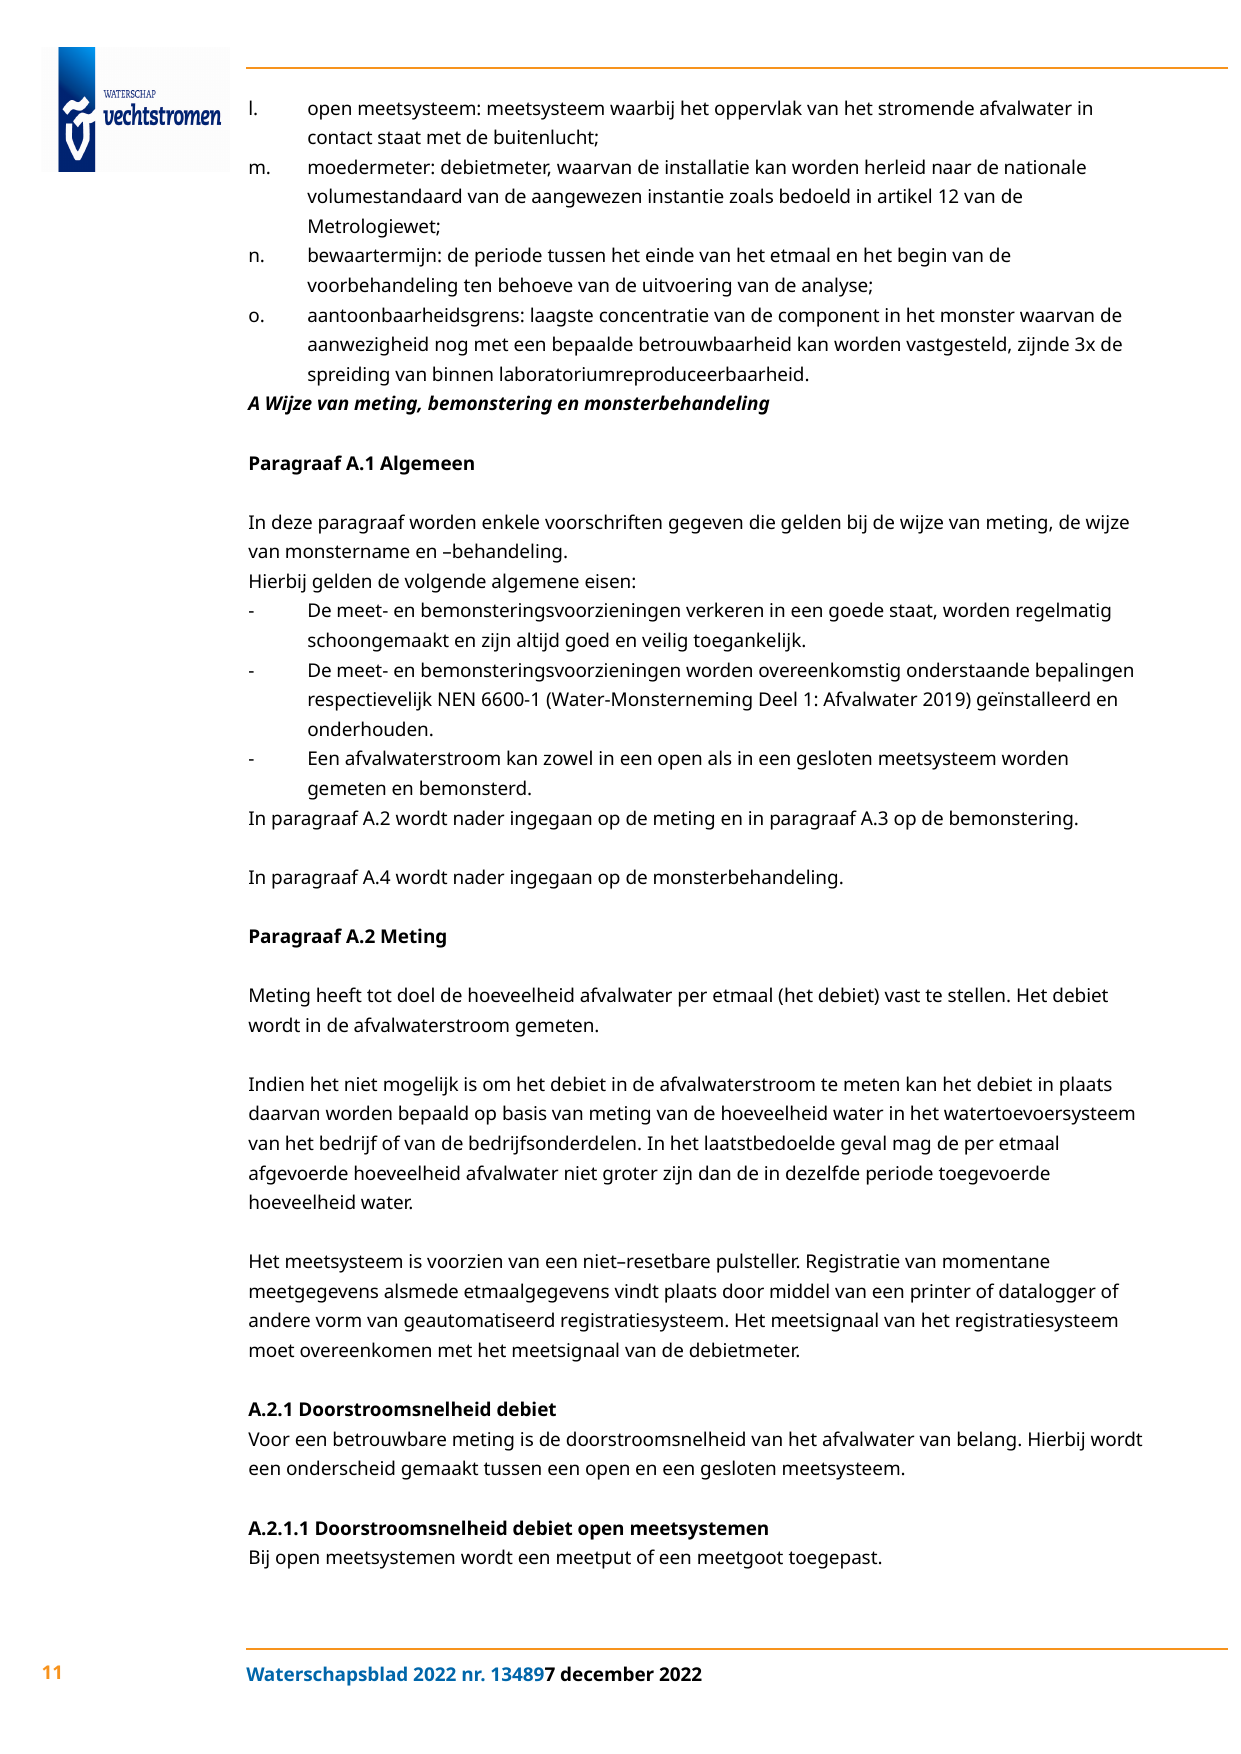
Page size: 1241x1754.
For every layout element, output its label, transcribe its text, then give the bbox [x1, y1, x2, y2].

text Het meetsysteem is voorzien van een niet–resetbare pulsteller. Registratie van momentane meetgegevens alsmede etmaalgegevens vindt plaats door middel van een printer of datalogger of andere vorm van geautomatiseerd registratiesysteem. Het meetsignaal van het registratiesysteem moet overeenkomen met het meetsignaal van de debietmeter. [248, 1248, 1152, 1363]
list Een afvalwaterstroom kan zowel in een open als in een gesloten meetsysteem worden gemeten en bemonsterd. [248, 746, 1152, 801]
list moedermeter: debietmeter, waarvan de installatie kan worden herleid naar de nationale volumestandaard van de aangewezen instantie zoals bedoeld in artikel 12 van de Metrologiewet; [248, 154, 1152, 239]
text Voor een betrouwbare meting is de doorstroomsnelheid van het afvalwater van belang. Hierbij wordt een onderscheid gemaakt tussen een open en een gesloten meetsysteem. [248, 1426, 1152, 1481]
text Bij open meetsystemen wordt een meetput of een meetgoot toegepast. [248, 1544, 1152, 1570]
text In paragraaf A.2 wordt nader ingegaan op de meting en in paragraaf A.3 op de bemonstering. [248, 805, 1152, 831]
text In paragraaf A.4 wordt nader ingegaan op de monsterbehandeling. [248, 864, 1152, 890]
list De meet- en bemonsteringsvoorzieningen verkeren in een goede staat, worden regelmatig schoongemaakt en zijn altijd goed en veilig toegankelijk. [248, 598, 1152, 653]
picture [41, 47, 231, 172]
text Indien het niet mogelijk is om het debiet in de afvalwaterstroom te meten kan het debiet in plaats daarvan worden bepaald op basis van meting van de hoeveelheid water in het watertoevoersysteem van het bedrijf of van de bedrijfsonderdelen. In het laatstbedoelde geval mag de per etmaal afgevoerde hoeveelheid afvalwater niet groter zijn dan de in dezelfde periode toegevoerde hoeveelheid water. [248, 1071, 1152, 1215]
text A Wijze van meting, bemonstering en monsterbehandeling [248, 391, 1152, 416]
text In deze paragraaf worden enkele voorschriften gegeven die gelden bij de wijze van meting, de wijze van monstername en –behandeling. [248, 509, 1152, 564]
text A.2.1 Doorstroomsnelheid debiet [248, 1396, 1152, 1422]
text Paragraaf A.2 Meting [248, 923, 1152, 949]
list bewaartermijn: de periode tussen het einde van het etmaal en het begin van de voorbehandeling ten behoeve van de uitvoering van de analyse; [248, 243, 1152, 298]
list De meet- en bemonsteringsvoorzieningen worden overeenkomstig onderstaande bepalingen respectievelijk NEN 6600-1 (Water-Monsterneming Deel 1: Afvalwater 2019) geïnstalleerd en onderhouden. [248, 657, 1152, 742]
text A.2.1.1 Doorstroomsnelheid debiet open meetsystemen [248, 1515, 1152, 1541]
text Meting heeft tot doel de hoeveelheid afvalwater per etmaal (het debiet) vast te stellen. Het debiet wordt in de afvalwaterstroom gemeten. [248, 982, 1152, 1038]
list open meetsysteem: meetsysteem waarbij het oppervlak van het stromende afvalwater in contact staat met de buitenlucht; [248, 95, 1152, 150]
text Hierbij gelden de volgende algemene eisen: [248, 568, 1152, 594]
text Paragraaf A.1 Algemeen [248, 450, 1152, 476]
list aantoonbaarheidsgrens: laagste concentratie van de component in het monster waarvan de aanwezigheid nog met een bepaalde betrouwbaarheid kan worden vastgesteld, zijnde 3x de spreiding van binnen laboratoriumreproduceerbaarheid. [248, 302, 1152, 387]
